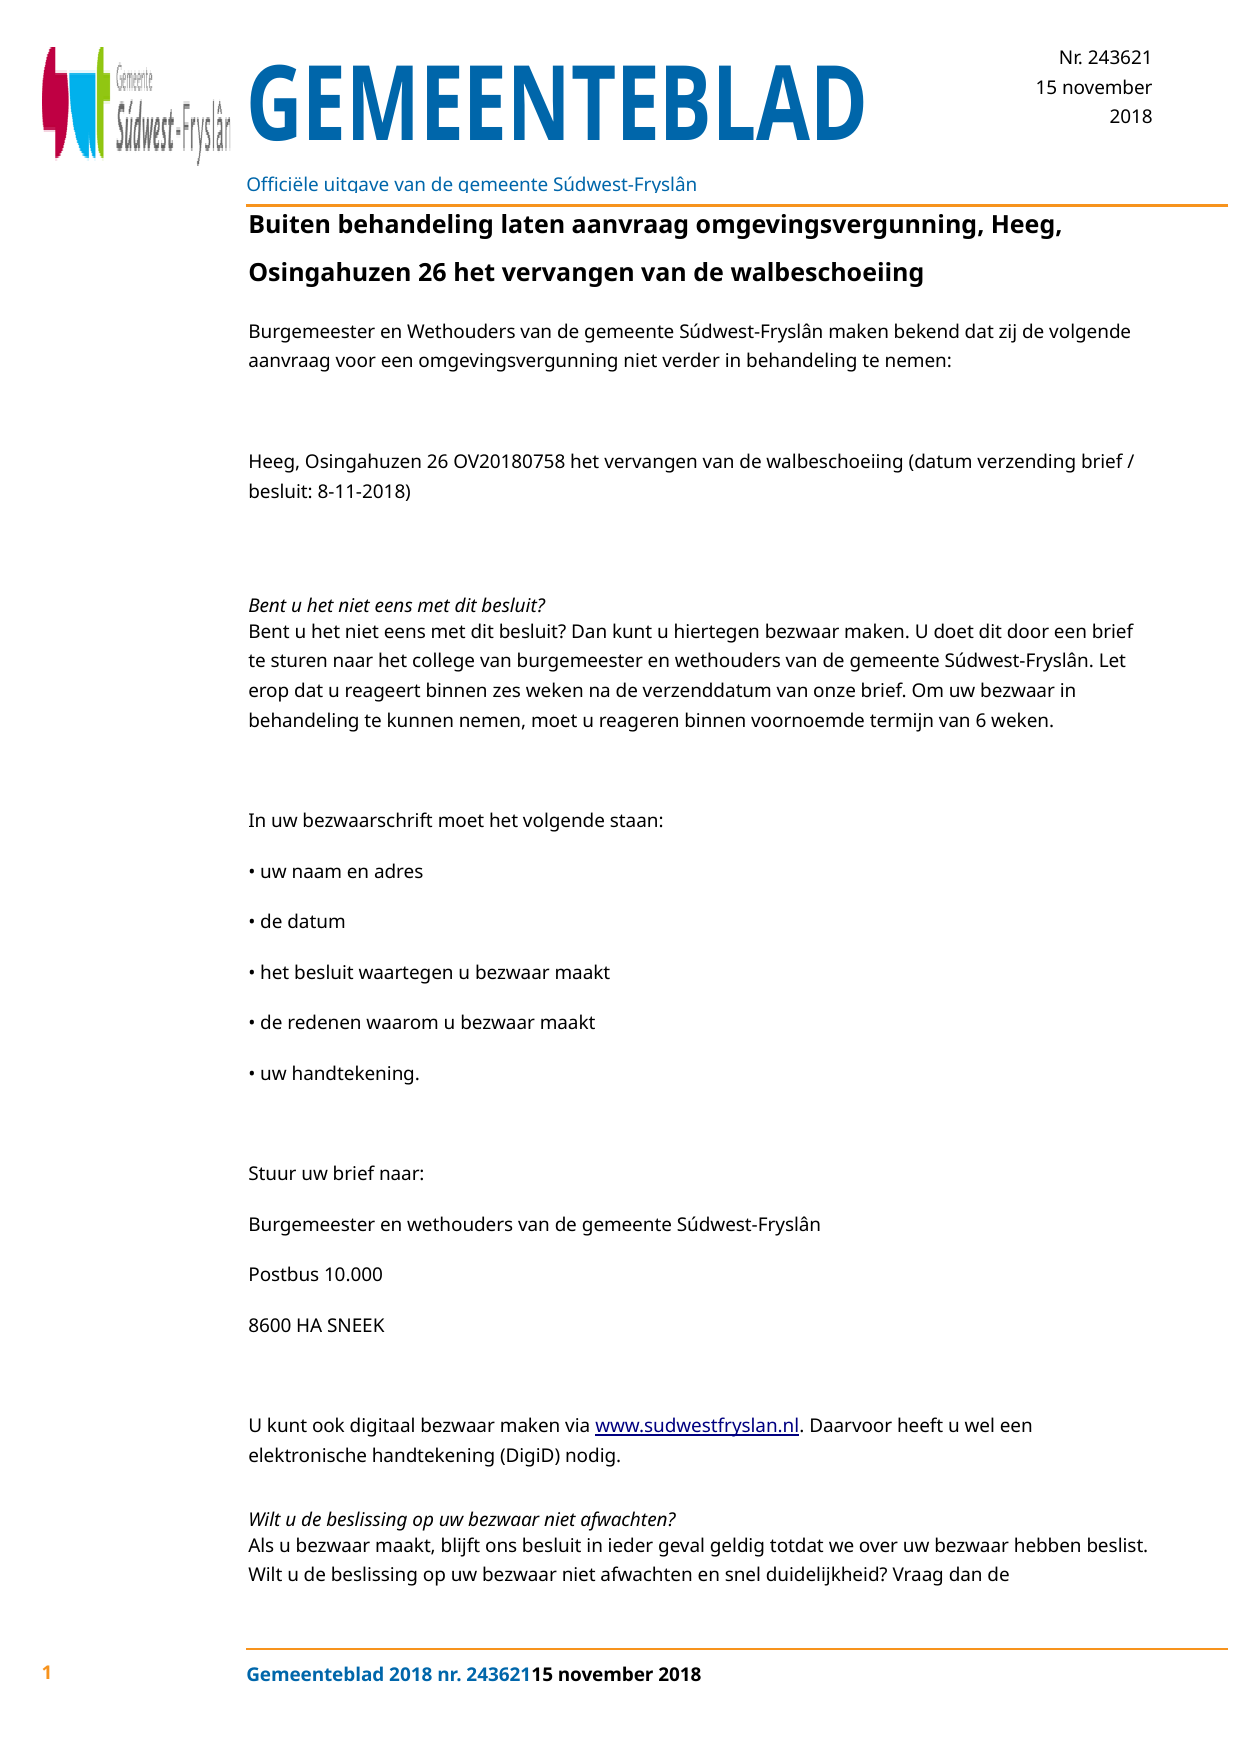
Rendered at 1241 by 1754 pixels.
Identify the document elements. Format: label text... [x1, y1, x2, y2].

text Bent u het niet eens met dit besluit? Dan kunt u hiertegen bezwaar maken. U doet dit door een brief te sturen naar het college van burgemeester en wethouders van de gemeente Súdwest-Fryslân. Let erop dat u reageert binnen zes weken na de verzenddatum van onze brief. Om uw bezwaar in behandeling te kunnen nemen, moet u reageren binnen voornoemde termijn van 6 weken. [248, 618, 1152, 732]
text Heeg, Osingahuzen 26 OV20180758 het vervangen van de walbeschoeiing (datum verzending brief / besluit: 8-11-2018) [248, 448, 1152, 504]
text • de redenen waarom u bezwaar maakt [248, 1009, 1152, 1035]
text 8600 HA SNEEK [248, 1312, 1152, 1337]
text Bent u het niet eens met dit besluit? [248, 592, 1152, 618]
text • het besluit waartegen u bezwaar maakt [248, 959, 1152, 984]
picture [41, 47, 231, 172]
text Burgemeester en wethouders van de gemeente Súdwest-Fryslân [248, 1211, 1152, 1237]
text • uw handtekening. [248, 1060, 1152, 1085]
text Burgemeester en Wethouders van de gemeente Súdwest-Fryslân maken bekend dat zij de volgende aanvraag voor een omgevingsvergunning niet verder in behandeling te nemen: [248, 318, 1152, 373]
text Wilt u de beslissing op uw bezwaar niet afwachten? [248, 1506, 1152, 1532]
text Buiten behandeling laten aanvraag omgevingsvergunning, Heeg, Osingahuzen 26 het vervangen van de walbeschoeiing [248, 207, 1152, 288]
text Als u bezwaar maakt, blijft ons besluit in ieder geval geldig totdat we over uw bezwaar hebben beslist. Wilt u de beslissing op uw bezwaar niet afwachten en snel duidelijkheid? Vraag dan de [248, 1532, 1152, 1587]
text U kunt ook digitaal bezwaar maken via www.sudwestfryslan.nl. Daarvoor heeft u wel een elektronische handtekening (DigiD) nodig. [248, 1413, 1152, 1468]
text • uw naam en adres [248, 858, 1152, 884]
text Stuur uw brief naar: [248, 1161, 1152, 1186]
text • de datum [248, 908, 1152, 934]
text Postbus 10.000 [248, 1261, 1152, 1287]
text In uw bezwaarschrift moet het volgende staan: [248, 808, 1152, 833]
